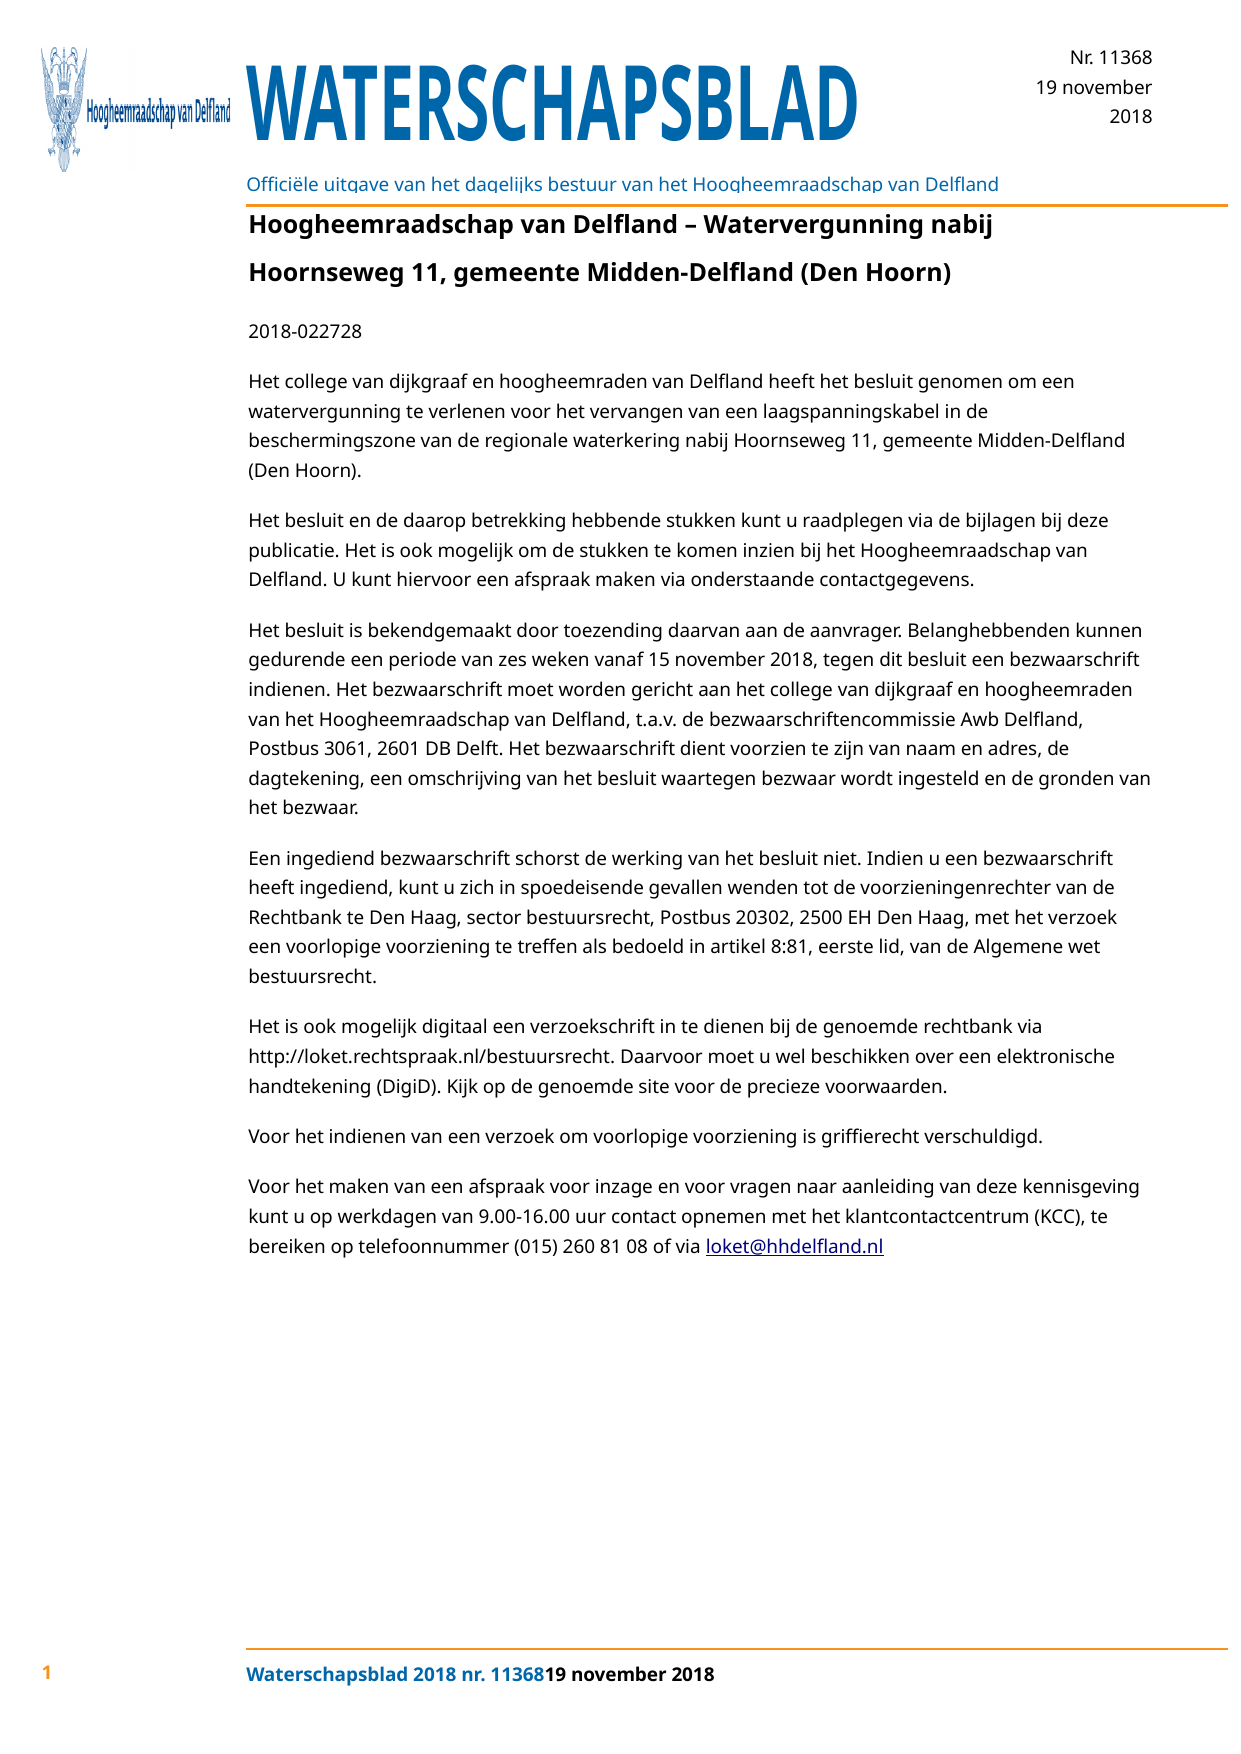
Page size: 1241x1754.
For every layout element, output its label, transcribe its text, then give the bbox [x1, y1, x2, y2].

text 2018-022728 [248, 318, 1152, 344]
text Voor het indienen van een verzoek om voorlopige voorziening is griffierecht verschuldigd. [248, 1123, 1152, 1149]
text Het college van dijkgraaf en hoogheemraden van Delfland heeft het besluit genomen om een watervergunning te verlenen voor het vervangen van een laagspanningskabel in de beschermingszone van de regionale waterkering nabij Hoornseweg 11, gemeente Midden-Delfland (Den Hoorn). [248, 368, 1152, 483]
text Het is ook mogelijk digitaal een verzoekschrift in te dienen bij de genoemde rechtbank via http://loket.rechtspraak.nl/bestuursrecht. Daarvoor moet u wel beschikken over een elektronische handtekening (DigiD). Kijk op de genoemde site voor de precieze voorwaarden. [248, 1014, 1152, 1099]
text Hoogheemraadschap van Delfland – Watervergunning nabij Hoornseweg 11, gemeente Midden-Delfland (Den Hoorn) [248, 207, 1152, 288]
text Een ingediend bezwaarschrift schorst de werking van het besluit niet. Indien u een bezwaarschrift heeft ingediend, kunt u zich in spoedeisende gevallen wenden tot de voorzieningenrechter van de Rechtbank te Den Haag, sector bestuursrecht, Postbus 20302, 2500 EH Den Haag, met het verzoek een voorlopige voorziening te treffen als bedoeld in artikel 8:81, eerste lid, van de Algemene wet bestuursrecht. [248, 845, 1152, 989]
picture [41, 47, 231, 172]
text Het besluit en de daarop betrekking hebbende stukken kunt u raadplegen via de bijlagen bij deze publicatie. Het is ook mogelijk om de stukken te komen inzien bij het Hoogheemraadschap van Delfland. U kunt hiervoor een afspraak maken via onderstaande contactgegevens. [248, 507, 1152, 592]
text Het besluit is bekendgemaakt door toezending daarvan aan de aanvrager. Belanghebbenden kunnen gedurende een periode van zes weken vanaf 15 november 2018, tegen dit besluit een bezwaarschrift indienen. Het bezwaarschrift moet worden gericht aan het college van dijkgraaf en hoogheemraden van het Hoogheemraadschap van Delfland, t.a.v. de bezwaarschriftencommissie Awb Delfland, Postbus 3061, 2601 DB Delft. Het bezwaarschrift dient voorzien te zijn van naam en adres, de dagtekening, een omschrijving van het besluit waartegen bezwaar wordt ingesteld en de gronden van het bezwaar. [248, 617, 1152, 820]
text Voor het maken van een afspraak voor inzage en voor vragen naar aanleiding van deze kennisgeving kunt u op werkdagen van 9.00-16.00 uur contact opnemen met het klantcontactcentrum (KCC), te bereiken op telefoonnummer (015) 260 81 08 of via loket@hhdelfland.nl [248, 1174, 1152, 1259]
